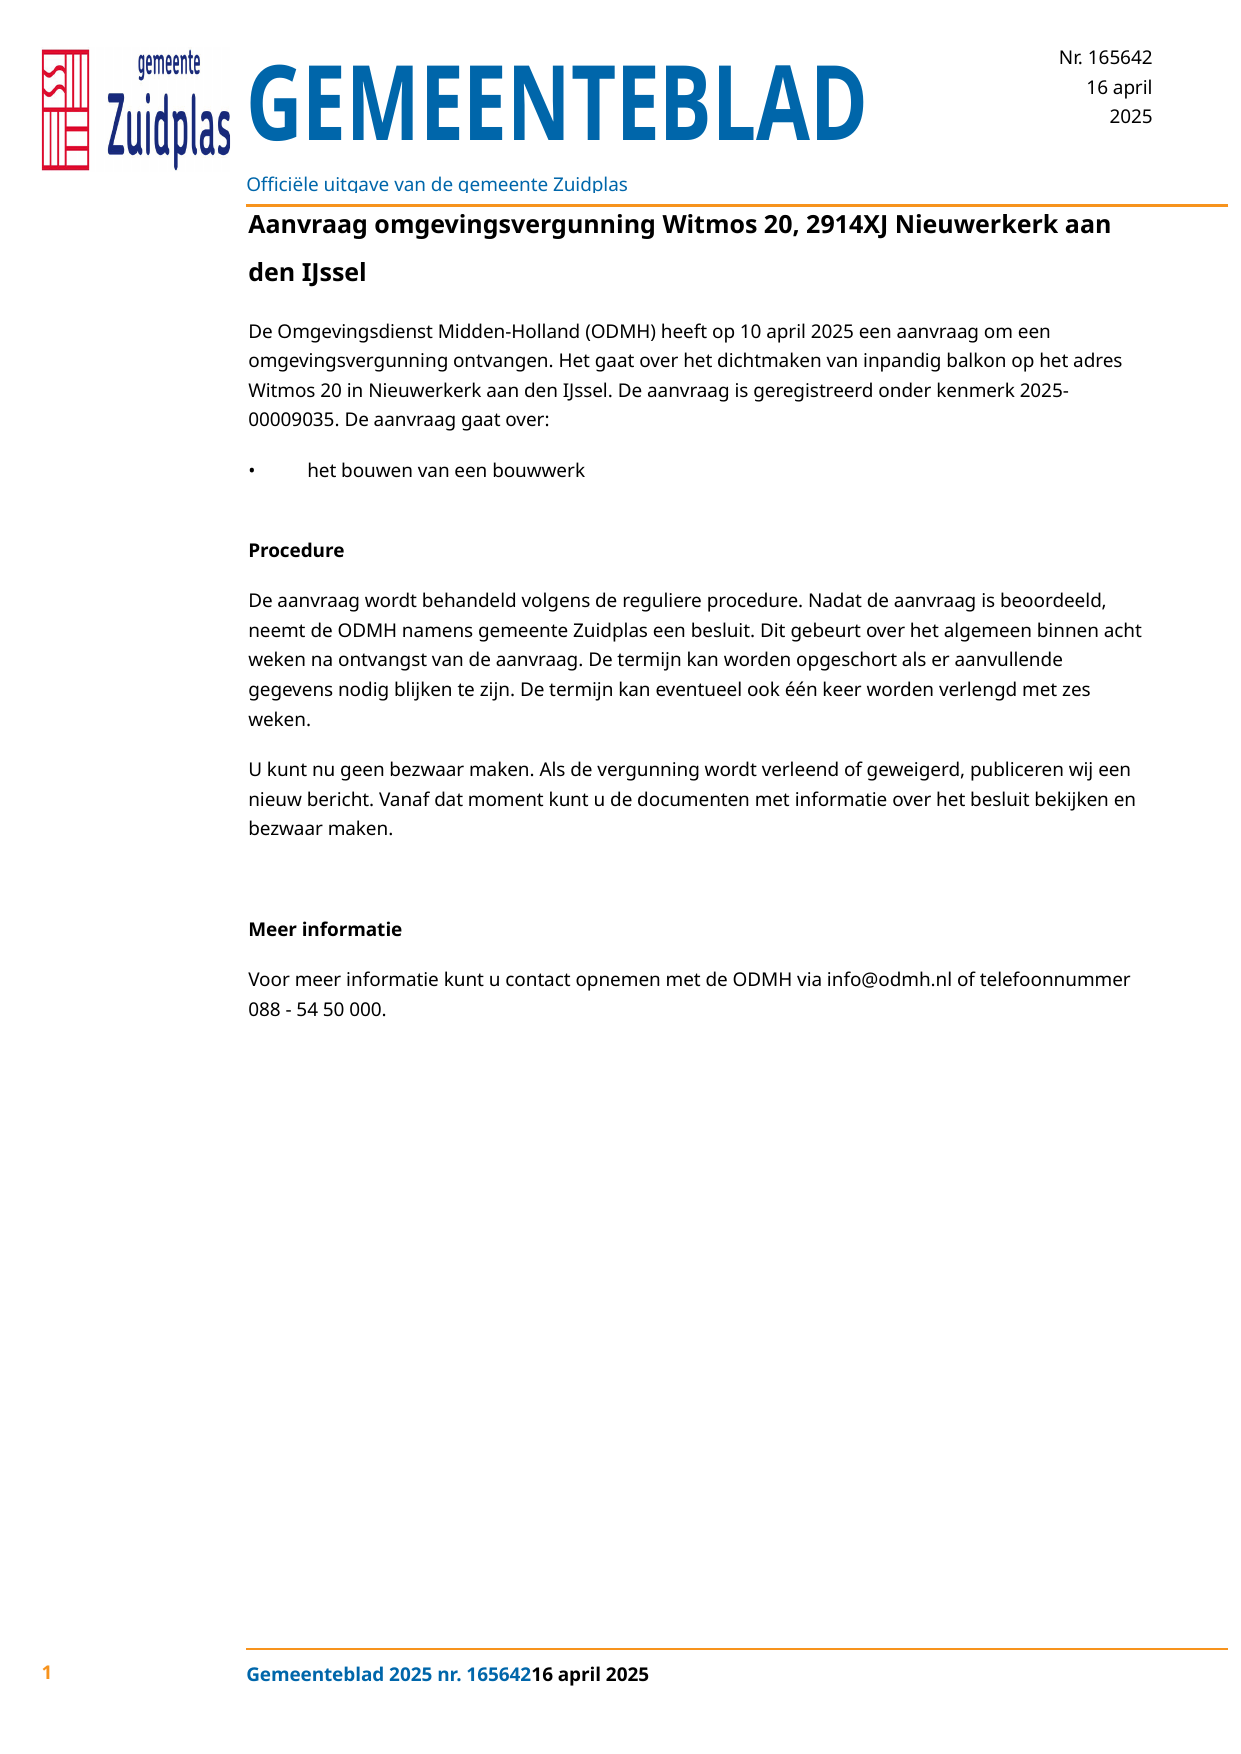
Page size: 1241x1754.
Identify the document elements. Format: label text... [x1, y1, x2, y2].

picture [41, 47, 231, 172]
text Aanvraag omgevingsvergunning Witmos 20, 2914XJ Nieuwerkerk aan den IJssel [248, 207, 1152, 288]
text De Omgevingsdienst Midden-Holland (ODMH) heeft op 10 april 2025 een aanvraag om een omgevingsvergunning ontvangen. Het gaat over het dichtmaken van inpandig balkon op het adres Witmos 20 in Nieuwerkerk aan den IJssel. De aanvraag is geregistreerd onder kenmerk 2025-00009035. De aanvraag gaat over: [248, 318, 1152, 432]
text De aanvraag wordt behandeld volgens de reguliere procedure. Nadat de aanvraag is beoordeeld, neemt de ODMH namens gemeente Zuidplas een besluit. Dit gebeurt over het algemeen binnen acht weken na ontvangst van de aanvraag. De termijn kan worden opgeschort als er aanvullende gegevens nodig blijken te zijn. De termijn kan eventueel ook één keer worden verlengd met zes weken. [248, 587, 1152, 732]
text Meer informatie [248, 916, 1152, 942]
list het bouwen van een bouwwerk [248, 457, 1152, 483]
text Procedure [248, 537, 1152, 563]
text U kunt nu geen bezwaar maken. Als de vergunning wordt verleend of geweigerd, publiceren wij een nieuw bericht. Vanaf dat moment kunt u de documenten met informatie over het besluit bekijken en bezwaar maken. [248, 756, 1152, 841]
text Voor meer informatie kunt u contact opnemen met de ODMH via info@odmh.nl of telefoonnummer 088 - 54 50 000. [248, 967, 1152, 1022]
